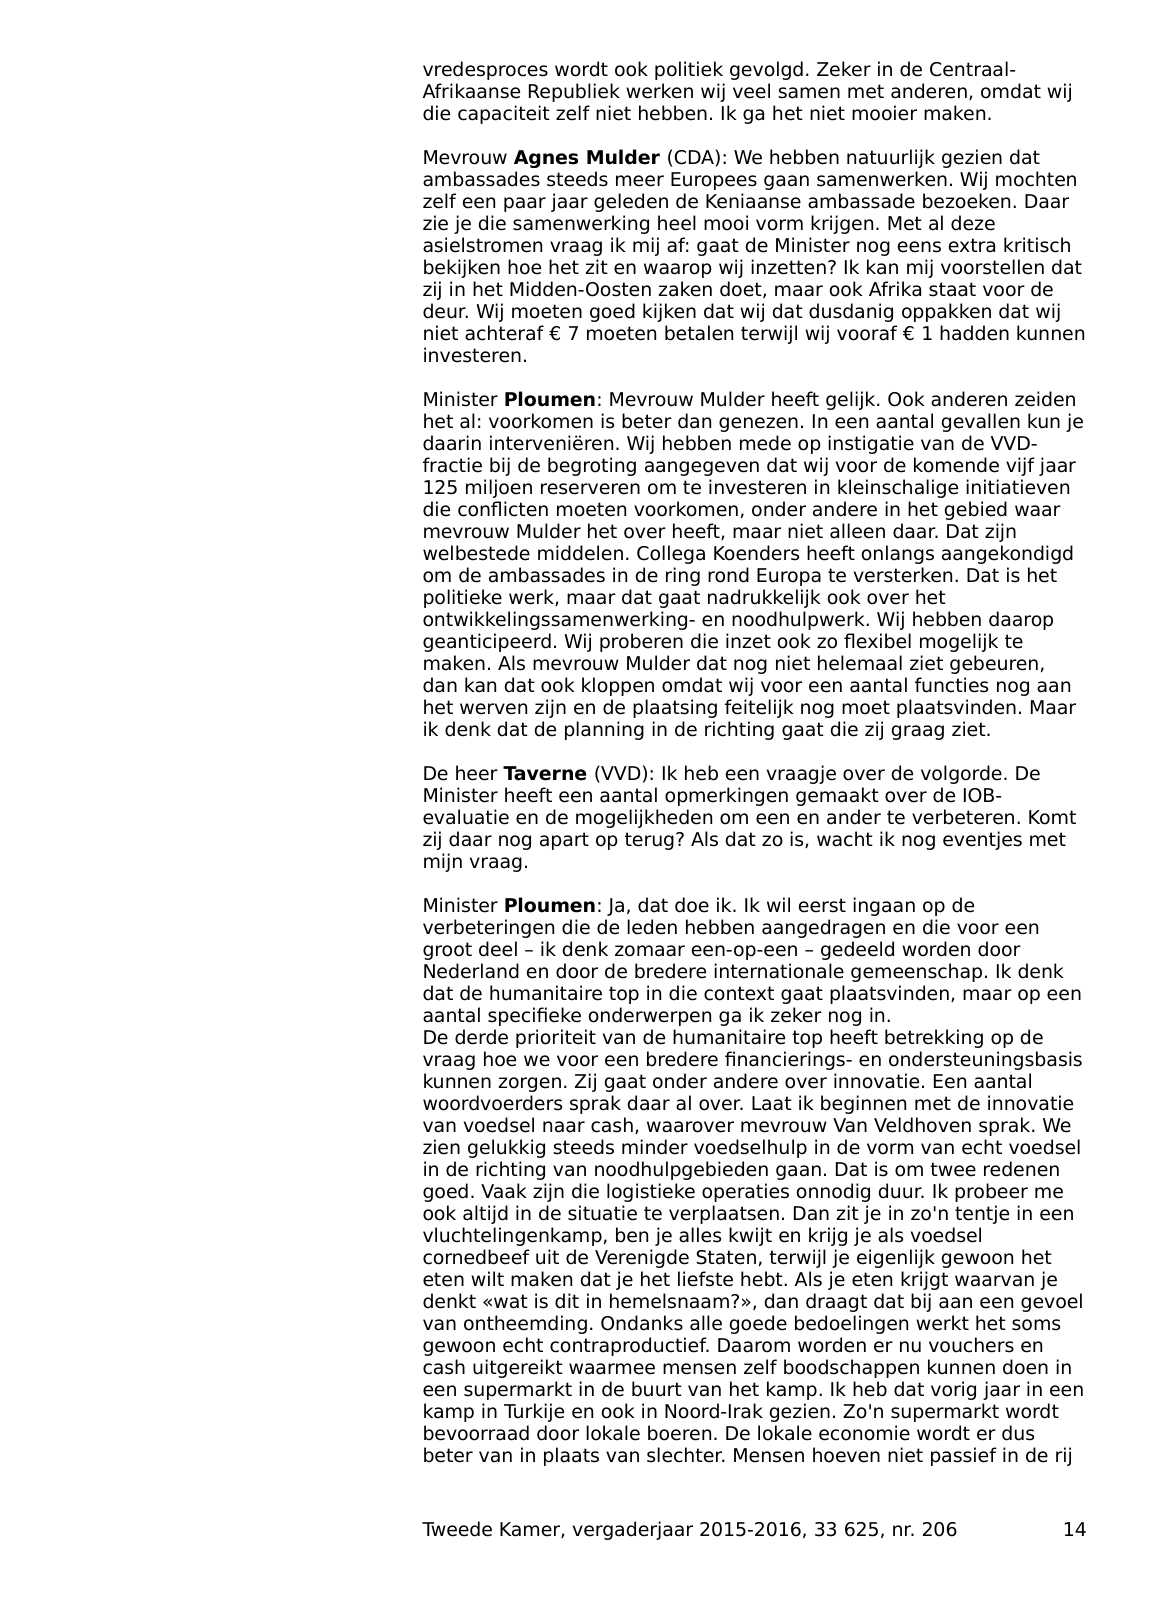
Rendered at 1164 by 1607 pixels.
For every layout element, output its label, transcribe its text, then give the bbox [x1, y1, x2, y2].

text De derde prioriteit van de humanitaire top heeft betrekking op de vraag hoe we voor een bredere financierings- en ondersteuningsbasis kunnen zorgen. Zij gaat onder andere over innovatie. Een aantal woordvoerders sprak daar al over. Laat ik beginnen met de innovatie van voedsel naar cash, waarover mevrouw Van Veldhoven sprak. We zien gelukkig steeds minder voedselhulp in de vorm van echt voedsel in de richting van noodhulpgebieden gaan. Dat is om twee redenen goed. Vaak zijn die logistieke operaties onnodig duur. Ik probeer me ook altijd in de situatie te verplaatsen. Dan zit je in zo'n tentje in een vluchtelingenkamp, ben je alles kwijt en krijg je als voedsel cornedbeef uit de Verenigde Staten, terwijl je eigenlijk gewoon het eten wilt maken dat je het liefste hebt. Als je eten krijgt waarvan je denkt «wat is dit in hemelsnaam?», dan draagt dat bij aan een gevoel van ontheemding. Ondanks alle goede bedoelingen werkt het soms gewoon echt contraproductief. Daarom worden er nu vouchers en cash uitgereikt waarmee mensen zelf boodschappen kunnen doen in een supermarkt in de buurt van het kamp. Ik heb dat vorig jaar in een kamp in Turkije en ook in Noord-Irak gezien. Zo'n supermarkt wordt bevoorraad door lokale boeren. De lokale economie wordt er dus beter van in plaats van slechter. Mensen hoeven niet passief in de rij [422, 1027, 1087, 1467]
text Minister Ploumen: Mevrouw Mulder heeft gelijk. Ook anderen zeiden het al: voorkomen is beter dan genezen. In een aantal gevallen kun je daarin interveniëren. Wij hebben mede op instigatie van de VVD-fractie bij de begroting aangegeven dat wij voor de komende vijf jaar 125 miljoen reserveren om te investeren in kleinschalige initiatieven die conflicten moeten voorkomen, onder andere in het gebied waar mevrouw Mulder het over heeft, maar niet alleen daar. Dat zijn welbestede middelen. Collega Koenders heeft onlangs aangekondigd om de ambassades in de ring rond Europa te versterken. Dat is het politieke werk, maar dat gaat nadrukkelijk ook over het ontwikkelingssamenwerking- en noodhulpwerk. Wij hebben daarop geanticipeerd. Wij proberen die inzet ook zo flexibel mogelijk te maken. Als mevrouw Mulder dat nog niet helemaal ziet gebeuren, dan kan dat ook kloppen omdat wij voor een aantal functies nog aan het werven zijn en de plaatsing feitelijk nog moet plaatsvinden. Maar ik denk dat de planning in de richting gaat die zij graag ziet. [422, 389, 1087, 741]
text Minister Ploumen: Ja, dat doe ik. Ik wil eerst ingaan op de verbeteringen die de leden hebben aangedragen en die voor een groot deel – ik denk zomaar een-op-een – gedeeld worden door Nederland en door de bredere internationale gemeenschap. Ik denk dat de humanitaire top in die context gaat plaatsvinden, maar op een aantal specifieke onderwerpen ga ik zeker nog in. [422, 895, 1087, 1027]
text Mevrouw Agnes Mulder (CDA): We hebben natuurlijk gezien dat ambassades steeds meer Europees gaan samenwerken. Wij mochten zelf een paar jaar geleden de Keniaanse ambassade bezoeken. Daar zie je die samenwerking heel mooi vorm krijgen. Met al deze asielstromen vraag ik mij af: gaat de Minister nog eens extra kritisch bekijken hoe het zit en waarop wij inzetten? Ik kan mij voorstellen dat zij in het Midden-Oosten zaken doet, maar ook Afrika staat voor de deur. Wij moeten goed kijken dat wij dat dusdanig oppakken dat wij niet achteraf € 7 moeten betalen terwijl wij vooraf € 1 hadden kunnen investeren. [422, 147, 1087, 367]
text De heer Taverne (VVD): Ik heb een vraagje over de volgorde. De Minister heeft een aantal opmerkingen gemaakt over de IOB-evaluatie en de mogelijkheden om een en ander te verbeteren. Komt zij daar nog apart op terug? Als dat zo is, wacht ik nog eventjes met mijn vraag. [422, 763, 1087, 873]
text vredesproces wordt ook politiek gevolgd. Zeker in de Centraal-Afrikaanse Republiek werken wij veel samen met anderen, omdat wij die capaciteit zelf niet hebben. Ik ga het niet mooier maken. [422, 59, 1087, 125]
